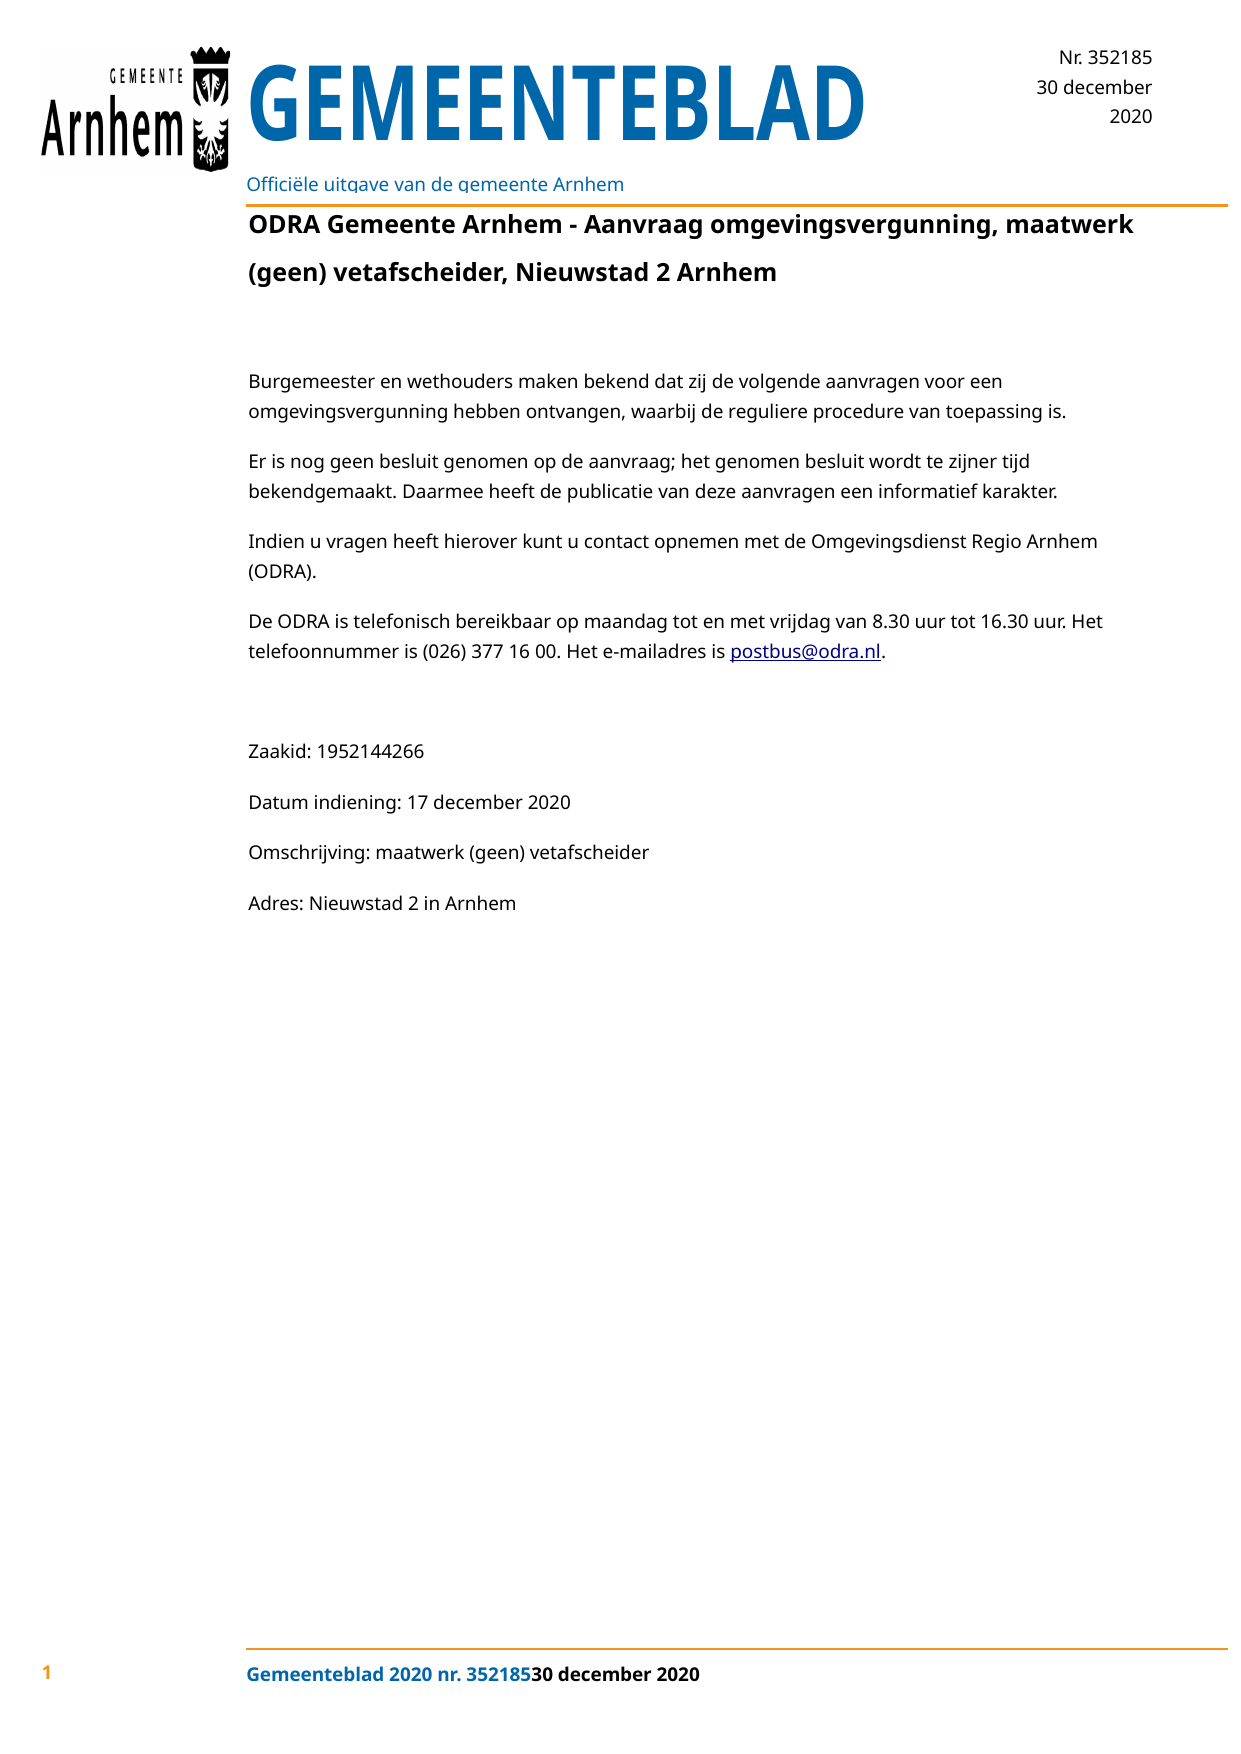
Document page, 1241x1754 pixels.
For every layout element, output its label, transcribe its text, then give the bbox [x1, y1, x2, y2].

text ODRA Gemeente Arnhem - Aanvraag omgevingsvergunning, maatwerk (geen) vetafscheider, Nieuwstad 2 Arnhem [248, 207, 1152, 288]
text Datum indiening: 17 december 2020 [248, 789, 1152, 815]
text Burgemeester en wethouders maken bekend dat zij de volgende aanvragen voor een omgevingsvergunning hebben ontvangen, waarbij de reguliere procedure van toepassing is. [248, 368, 1152, 424]
text Indien u vragen heeft hierover kunt u contact opnemen met de Omgevingsdienst Regio Arnhem (ODRA). [248, 528, 1152, 584]
text Adres: Nieuwstad 2 in Arnhem [248, 890, 1152, 916]
text Zaakid: 1952144266 [248, 739, 1152, 764]
text Omschrijving: maatwerk (geen) vetafscheider [248, 839, 1152, 865]
text Er is nog geen besluit genomen op de aanvraag; het genomen besluit wordt te zijner tijd bekendgemaakt. Daarmee heeft de publicatie van deze aanvragen een informatief karakter. [248, 448, 1152, 504]
picture [41, 47, 231, 172]
text De ODRA is telefonisch bereikbaar op maandag tot en met vrijdag van 8.30 uur tot 16.30 uur. Het telefoonnummer is (026) 377 16 00. Het e-mailadres is postbus@odra.nl. [248, 608, 1152, 664]
